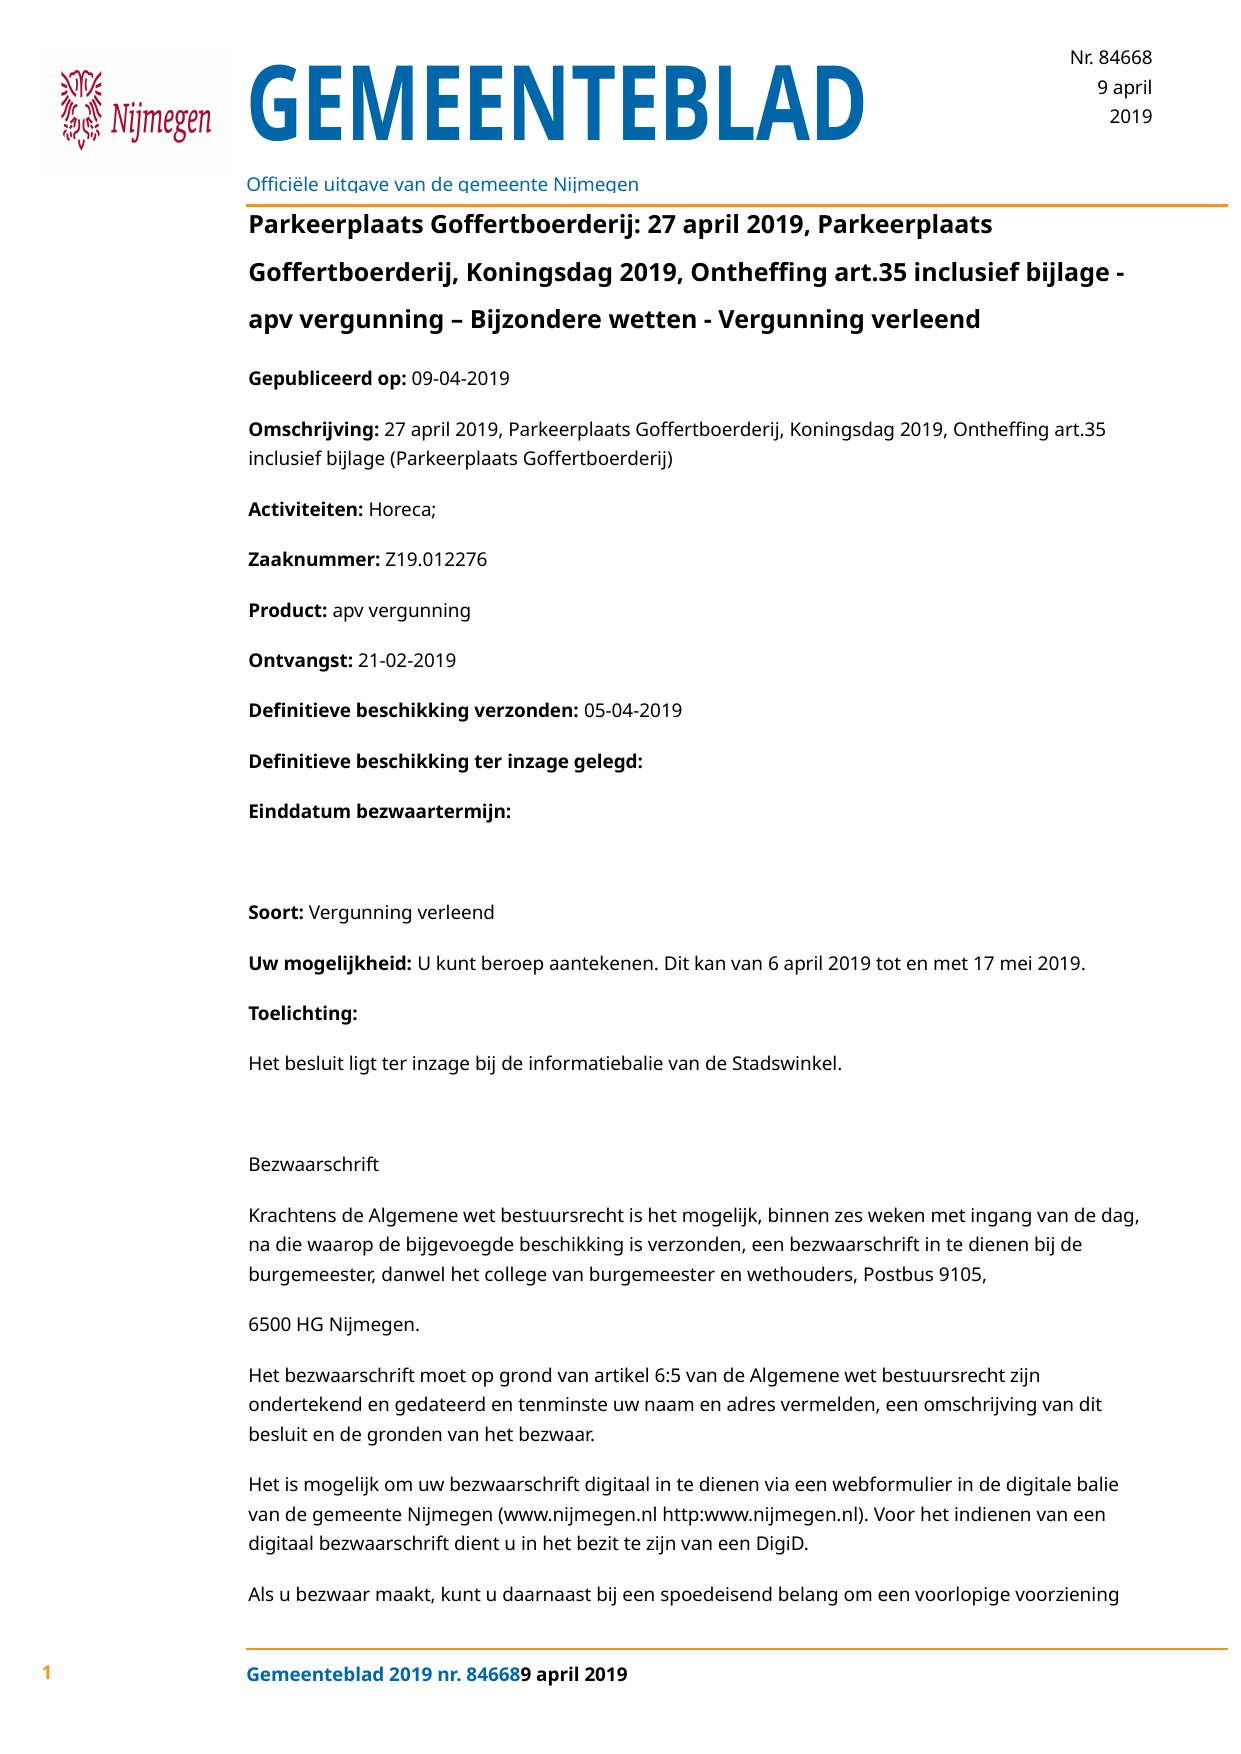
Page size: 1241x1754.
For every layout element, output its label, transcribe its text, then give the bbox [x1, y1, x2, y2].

text Het is mogelijk om uw bezwaarschrift digitaal in te dienen via een webformulier in de digitale balie van de gemeente Nijmegen (www.nijmegen.nl http:www.nijmegen.nl). Voor het indienen van een digitaal bezwaarschrift dient u in het bezit te zijn van een DigiD. [248, 1471, 1152, 1556]
text Het besluit ligt ter inzage bij de informatiebalie van de Stadswinkel. [248, 1051, 1152, 1076]
text Zaaknummer: Z19.012276 [248, 546, 1152, 572]
text Einddatum bezwaartermijn: [248, 798, 1152, 824]
text Bezwaarschrift [248, 1151, 1152, 1177]
text Omschrijving: 27 april 2019, Parkeerplaats Goffertboerderij, Koningsdag 2019, Ontheffing art.35 inclusief bijlage (Parkeerplaats Goffertboerderij) [248, 416, 1152, 471]
text Als u bezwaar maakt, kunt u daarnaast bij een spoedeisend belang om een voorlopige voorziening [248, 1581, 1152, 1607]
text Gepubliceerd op: 09-04-2019 [248, 366, 1152, 391]
text Uw mogelijkheid: U kunt beroep aantekenen. Dit kan van 6 april 2019 tot en met 17 mei 2019. [248, 950, 1152, 975]
text Ontvangst: 21-02-2019 [248, 647, 1152, 673]
picture [41, 47, 231, 172]
text Soort: Vergunning verleend [248, 899, 1152, 925]
text Definitieve beschikking ter inzage gelegd: [248, 748, 1152, 774]
text Toelichting: [248, 1000, 1152, 1026]
text Activiteiten: Horeca; [248, 496, 1152, 522]
text 6500 HG Nijmegen. [248, 1311, 1152, 1337]
text Het bezwaarschrift moet op grond van artikel 6:5 van de Algemene wet bestuursrecht zijn ondertekend en gedateerd en tenminste uw naam en adres vermelden, een omschrijving van dit besluit en de gronden van het bezwaar. [248, 1362, 1152, 1447]
text Product: apv vergunning [248, 597, 1152, 622]
text Krachtens de Algemene wet bestuursrecht is het mogelijk, binnen zes weken met ingang van de dag, na die waarop de bijgevoegde beschikking is verzonden, een bezwaarschrift in te dienen bij de burgemeester, danwel het college van burgemeester en wethouders, Postbus 9105, [248, 1202, 1152, 1287]
text Definitieve beschikking verzonden: 05-04-2019 [248, 698, 1152, 723]
text Parkeerplaats Goffertboerderij: 27 april 2019, Parkeerplaats Goffertboerderij, Koningsdag 2019, Ontheffing art.35 inclusief bijlage - apv vergunning – Bijzondere wetten - Vergunning verleend [248, 207, 1152, 336]
